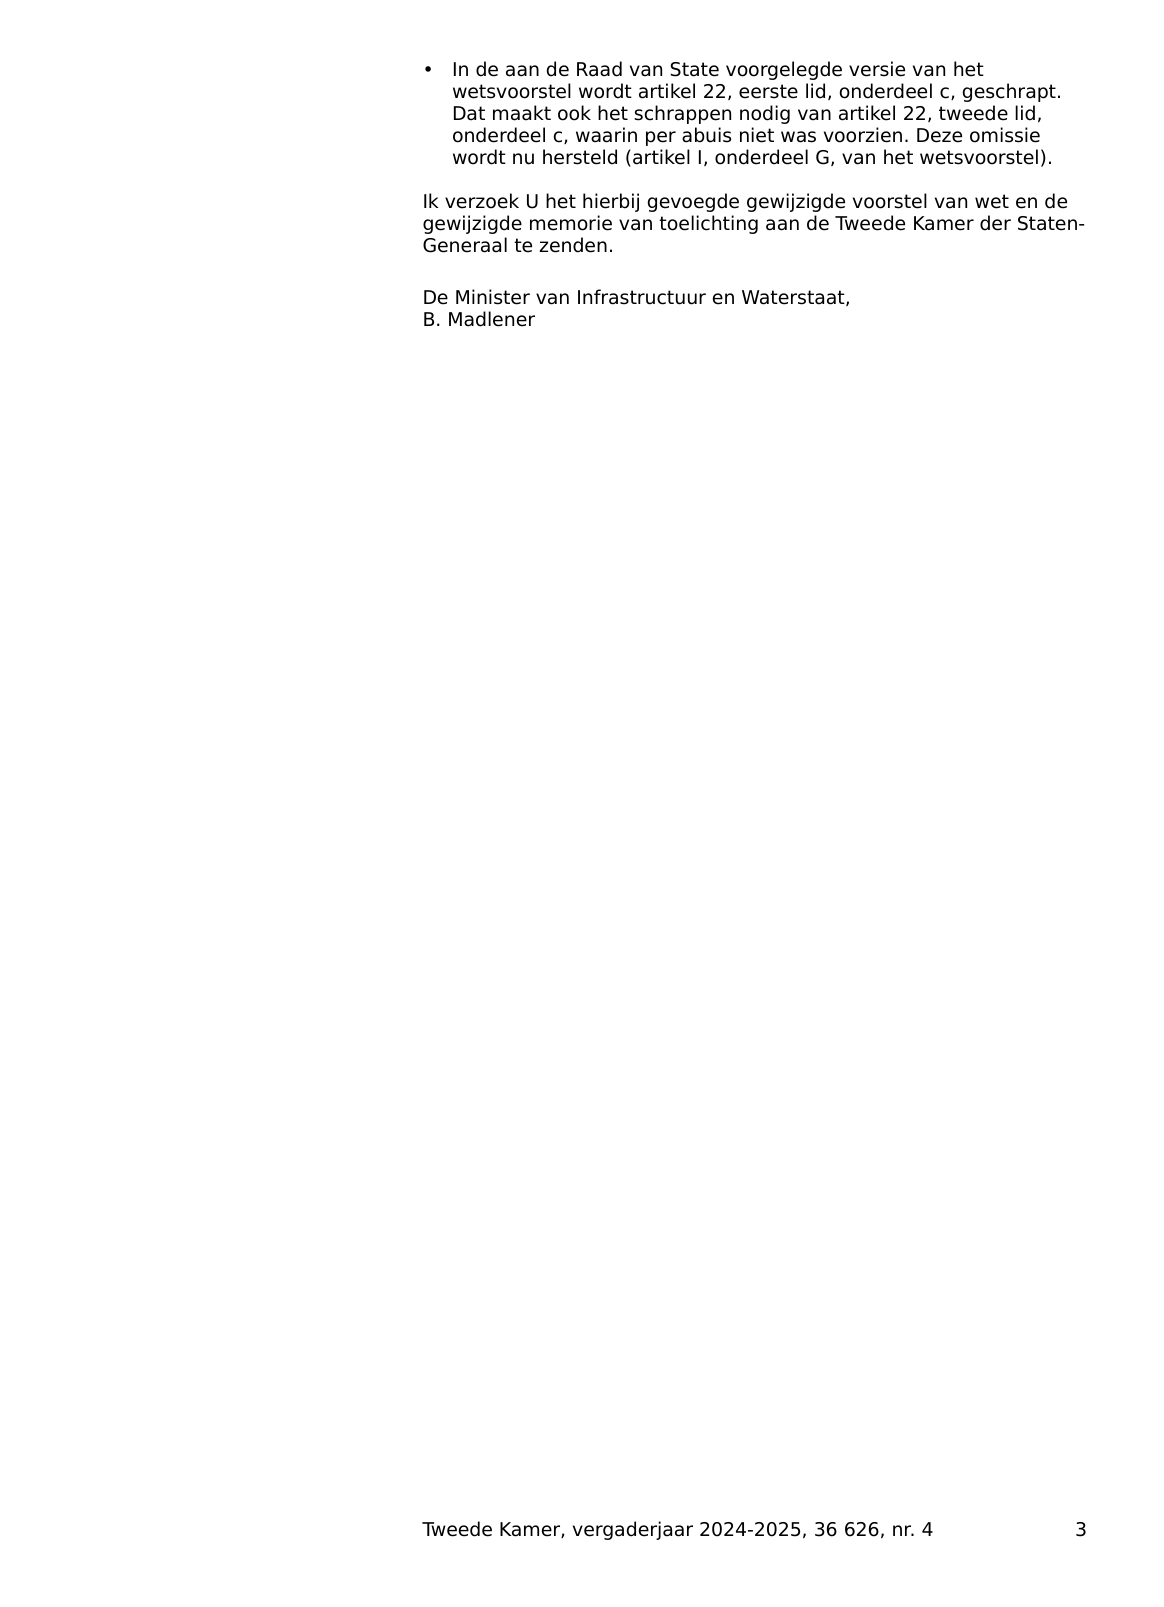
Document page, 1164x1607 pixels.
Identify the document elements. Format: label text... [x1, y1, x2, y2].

text De Minister van Infrastructuur en Waterstaat, B. Madlener [422, 287, 1087, 331]
text Ik verzoek U het hierbij gevoegde gewijzigde voorstel van wet en de gewijzigde memorie van toelichting aan de Tweede Kamer der Staten-Generaal te zenden. [422, 191, 1087, 257]
text • In de aan de Raad van State voorgelegde versie van het wetsvoorstel wordt artikel 22, eerste lid, onderdeel c, geschrapt. Dat maakt ook het schrappen nodig van artikel 22, tweede lid, onderdeel c, waarin per abuis niet was voorzien. Deze omissie wordt nu hersteld (artikel I, onderdeel G, van het wetsvoorstel). [422, 59, 1087, 169]
